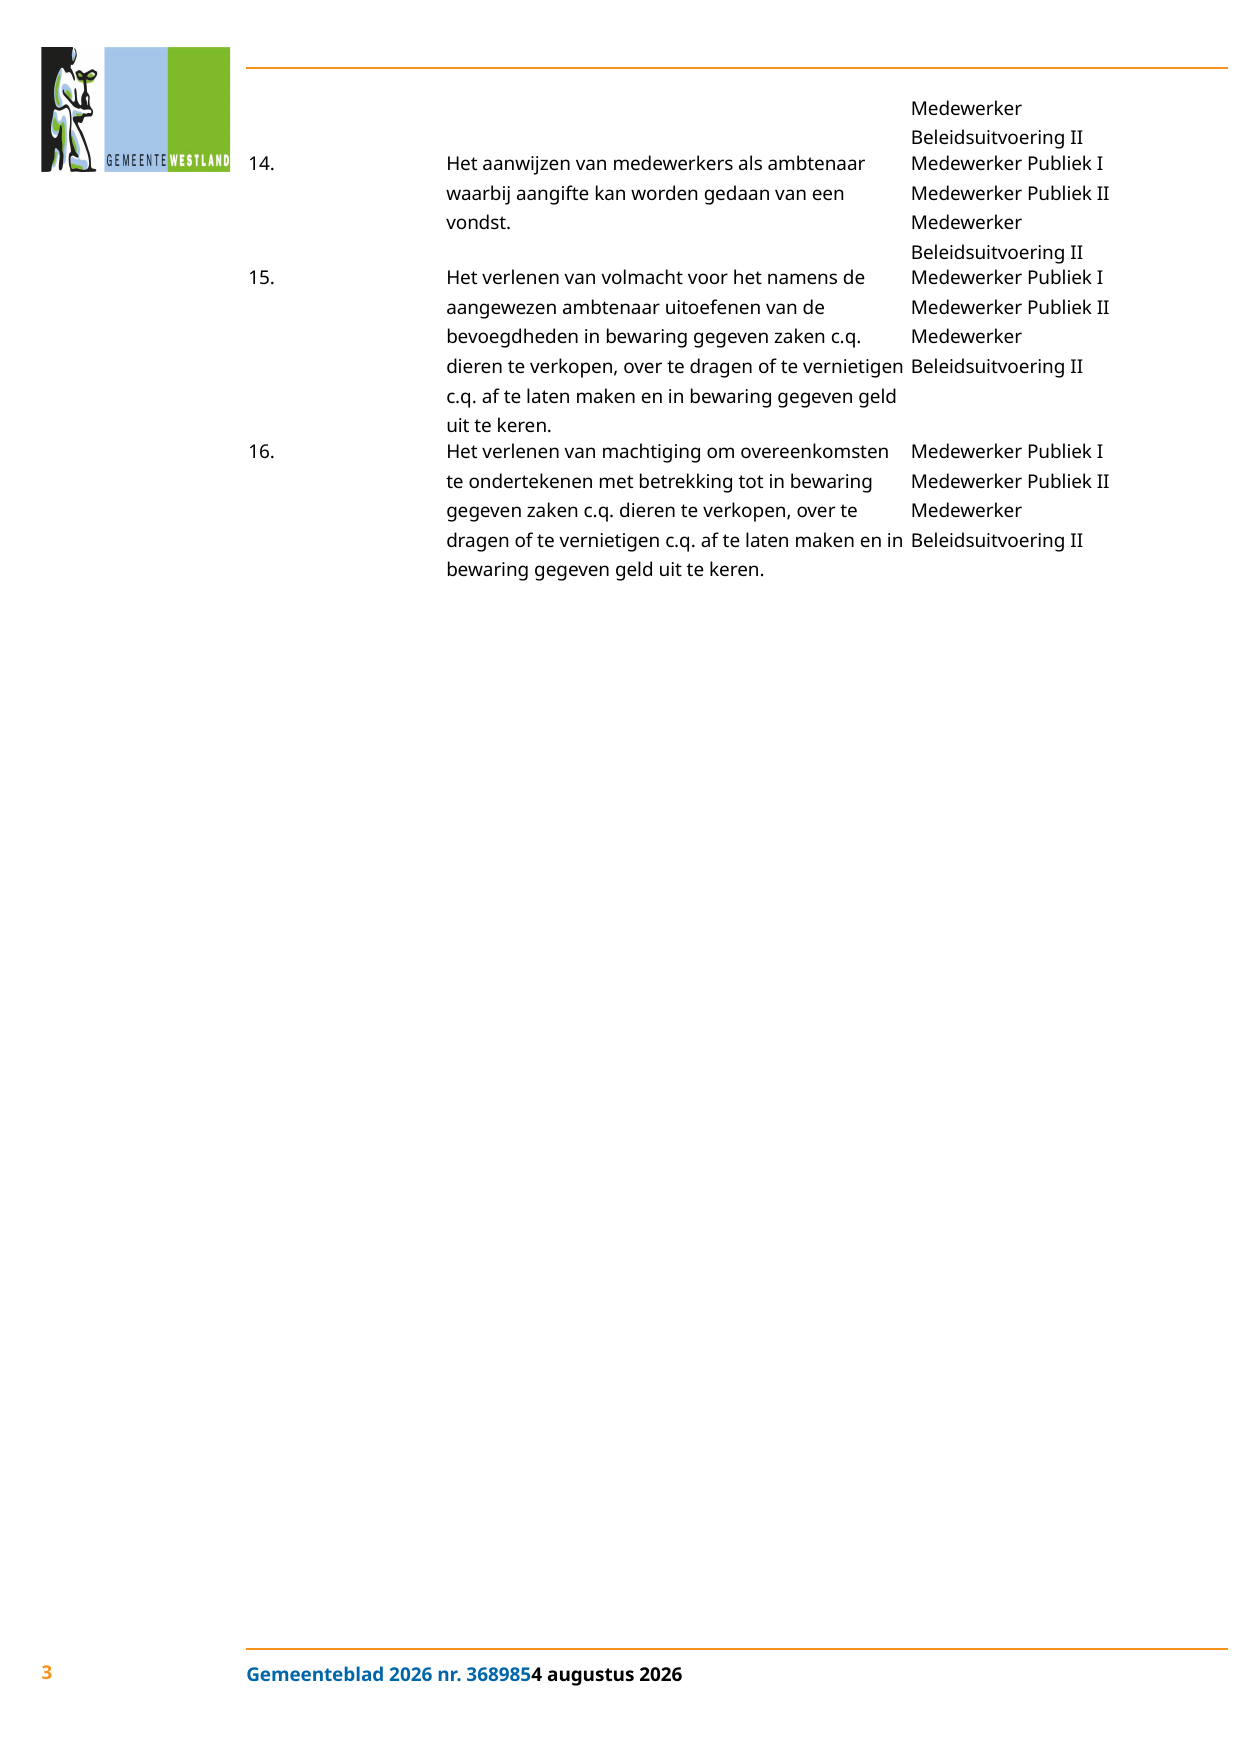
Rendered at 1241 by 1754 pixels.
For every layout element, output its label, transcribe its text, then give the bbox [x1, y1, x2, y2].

table_cell Het verlenen van volmacht voor het namens de aangewezen ambtenaar uitoefenen van de bevoegdheden in bewaring gegeven zaken c.q. dieren te verkopen, over te dragen of te vernietigen c.q. af te laten maken en in bewaring gegeven geld uit te keren. [446, 265, 911, 438]
table_cell [446, 95, 911, 150]
picture [41, 47, 231, 172]
table_cell Medewerker Publiek I Medewerker Publiek II Medewerker Beleidsuitvoering II [911, 265, 1152, 438]
table_cell 15. [248, 265, 446, 438]
table_cell 16. [248, 438, 446, 582]
table_cell Het verlenen van machtiging om overeenkomsten te ondertekenen met betrekking tot in bewaring gegeven zaken c.q. dieren te verkopen, over te dragen of te vernietigen c.q. af te laten maken en in bewaring gegeven geld uit te keren. [446, 438, 911, 582]
table_cell [248, 95, 446, 150]
table_cell Medewerker Beleidsuitvoering II [911, 95, 1152, 150]
table_cell 14. [248, 150, 446, 264]
table_cell Medewerker Publiek I Medewerker Publiek II Medewerker Beleidsuitvoering II [911, 150, 1152, 264]
table_cell Medewerker Publiek I Medewerker Publiek II Medewerker Beleidsuitvoering II [911, 438, 1152, 582]
table_cell Het aanwijzen van medewerkers als ambtenaar waarbij aangifte kan worden gedaan van een vondst. [446, 150, 911, 264]
